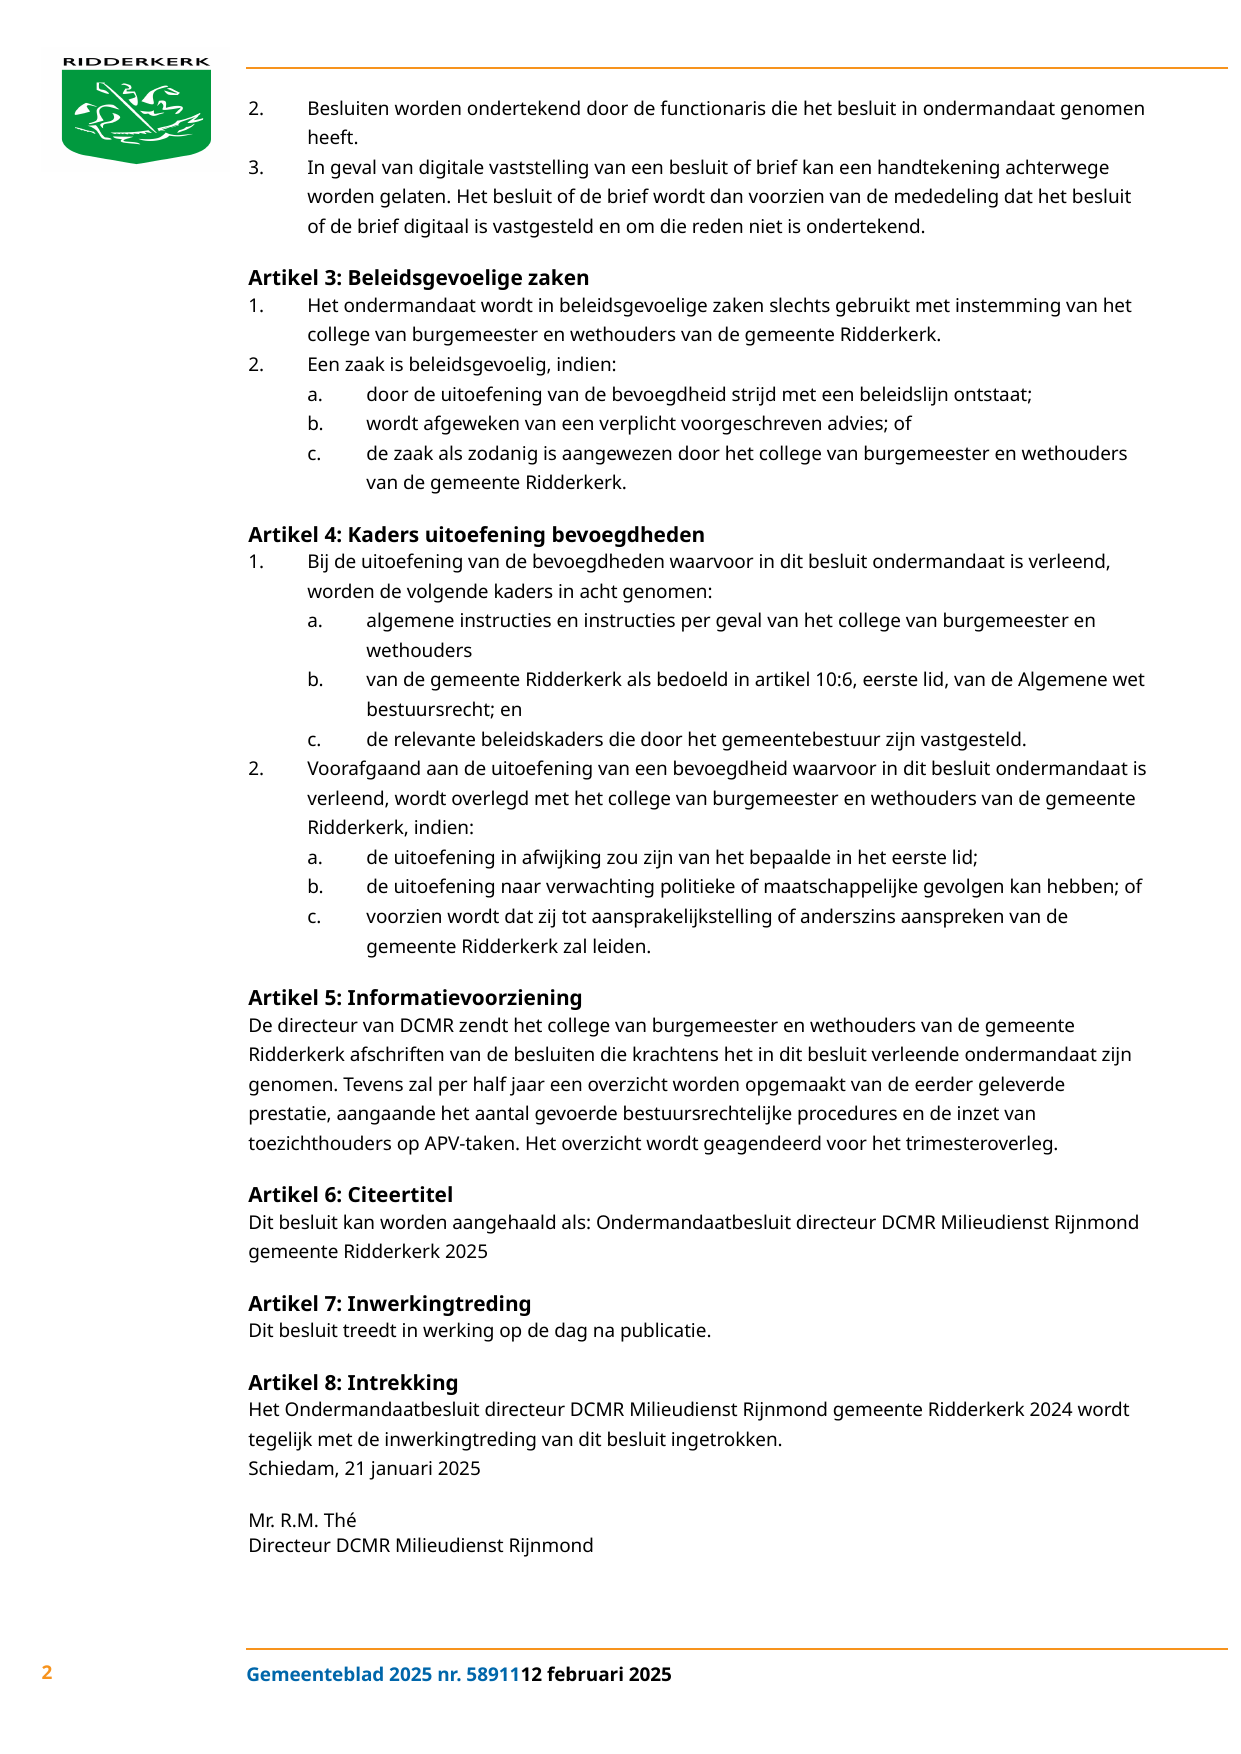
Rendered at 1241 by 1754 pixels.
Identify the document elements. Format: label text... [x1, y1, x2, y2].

list de zaak als zodanig is aangewezen door het college van burgemeester en wethouders van de gemeente Ridderkerk. [307, 440, 1152, 495]
list Het ondermandaat wordt in beleidsgevoelige zaken slechts gebruikt met instemming van het college van burgemeester en wethouders van de gemeente Ridderkerk. [248, 292, 1152, 347]
text Artikel 5: Informatievoorziening [248, 983, 1152, 1012]
list Voorafgaand aan de uitoefening van een bevoegdheid waarvoor in dit besluit ondermandaat is verleend, wordt overlegd met het college van burgemeester en wethouders van de gemeente Ridderkerk, indien: [248, 755, 1152, 840]
list Een zaak is beleidsgevoelig, indien: [248, 351, 1152, 377]
list de uitoefening naar verwachting politieke of maatschappelijke gevolgen kan hebben; of [307, 874, 1152, 899]
text Dit besluit treedt in werking op de dag na publicatie. [248, 1317, 1152, 1343]
text Mr. R.M. Thé [248, 1507, 1152, 1533]
text Het Ondermandaatbesluit directeur DCMR Milieudienst Rijnmond gemeente Ridderkerk 2024 wordt tegelijk met de inwerkingtreding van dit besluit ingetrokken. [248, 1396, 1152, 1452]
text Artikel 7: Inwerkingtreding [248, 1289, 1152, 1317]
text Artikel 4: Kaders uitoefening bevoegdheden [248, 520, 1152, 548]
text De directeur van DCMR zendt het college van burgemeester en wethouders van de gemeente Ridderkerk afschriften van de besluiten die krachtens het in dit besluit verleende ondermandaat zijn genomen. Tevens zal per half jaar een overzicht worden opgemaakt van de eerder geleverde prestatie, aangaande het aantal gevoerde bestuursrechtelijke procedures en de inzet van toezichthouders op APV-taken. Het overzicht wordt geagendeerd voor het trimesteroverleg. [248, 1012, 1152, 1156]
text Dit besluit kan worden aangehaald als: Ondermandaatbesluit directeur DCMR Milieudienst Rijnmond gemeente Ridderkerk 2025 [248, 1209, 1152, 1264]
list wordt afgeweken van een verplicht voorgeschreven advies; of [307, 410, 1152, 436]
text Artikel 8: Intrekking [248, 1368, 1152, 1396]
text Schiedam, 21 januari 2025 [248, 1455, 1152, 1481]
picture [41, 47, 231, 172]
text Artikel 6: Citeertitel [248, 1181, 1152, 1209]
list In geval van digitale vaststelling van een besluit of brief kan een handtekening achterwege worden gelaten. Het besluit of de brief wordt dan voorzien van de mededeling dat het besluit of de brief digitaal is vastgesteld en om die reden niet is ondertekend. [248, 154, 1152, 239]
list Bij de uitoefening van de bevoegdheden waarvoor in dit besluit ondermandaat is verleend, worden de volgende kaders in acht genomen: [248, 548, 1152, 604]
list voorzien wordt dat zij tot aansprakelijkstelling of anderszins aanspreken van de gemeente Ridderkerk zal leiden. [307, 903, 1152, 959]
list de relevante beleidskaders die door het gemeentebestuur zijn vastgesteld. [307, 726, 1152, 752]
text Artikel 3: Beleidsgevoelige zaken [248, 263, 1152, 292]
text Directeur DCMR Milieudienst Rijnmond [248, 1533, 1152, 1558]
list van de gemeente Ridderkerk als bedoeld in artikel 10:6, eerste lid, van de Algemene wet bestuursrecht; en [307, 667, 1152, 722]
list algemene instructies en instructies per geval van het college van burgemeester en wethouders [307, 607, 1152, 663]
list Besluiten worden ondertekend door de functionaris die het besluit in ondermandaat genomen heeft. [248, 95, 1152, 150]
list de uitoefening in afwijking zou zijn van het bepaalde in het eerste lid; [307, 844, 1152, 870]
list door de uitoefening van de bevoegdheid strijd met een beleidslijn ontstaat; [307, 381, 1152, 406]
